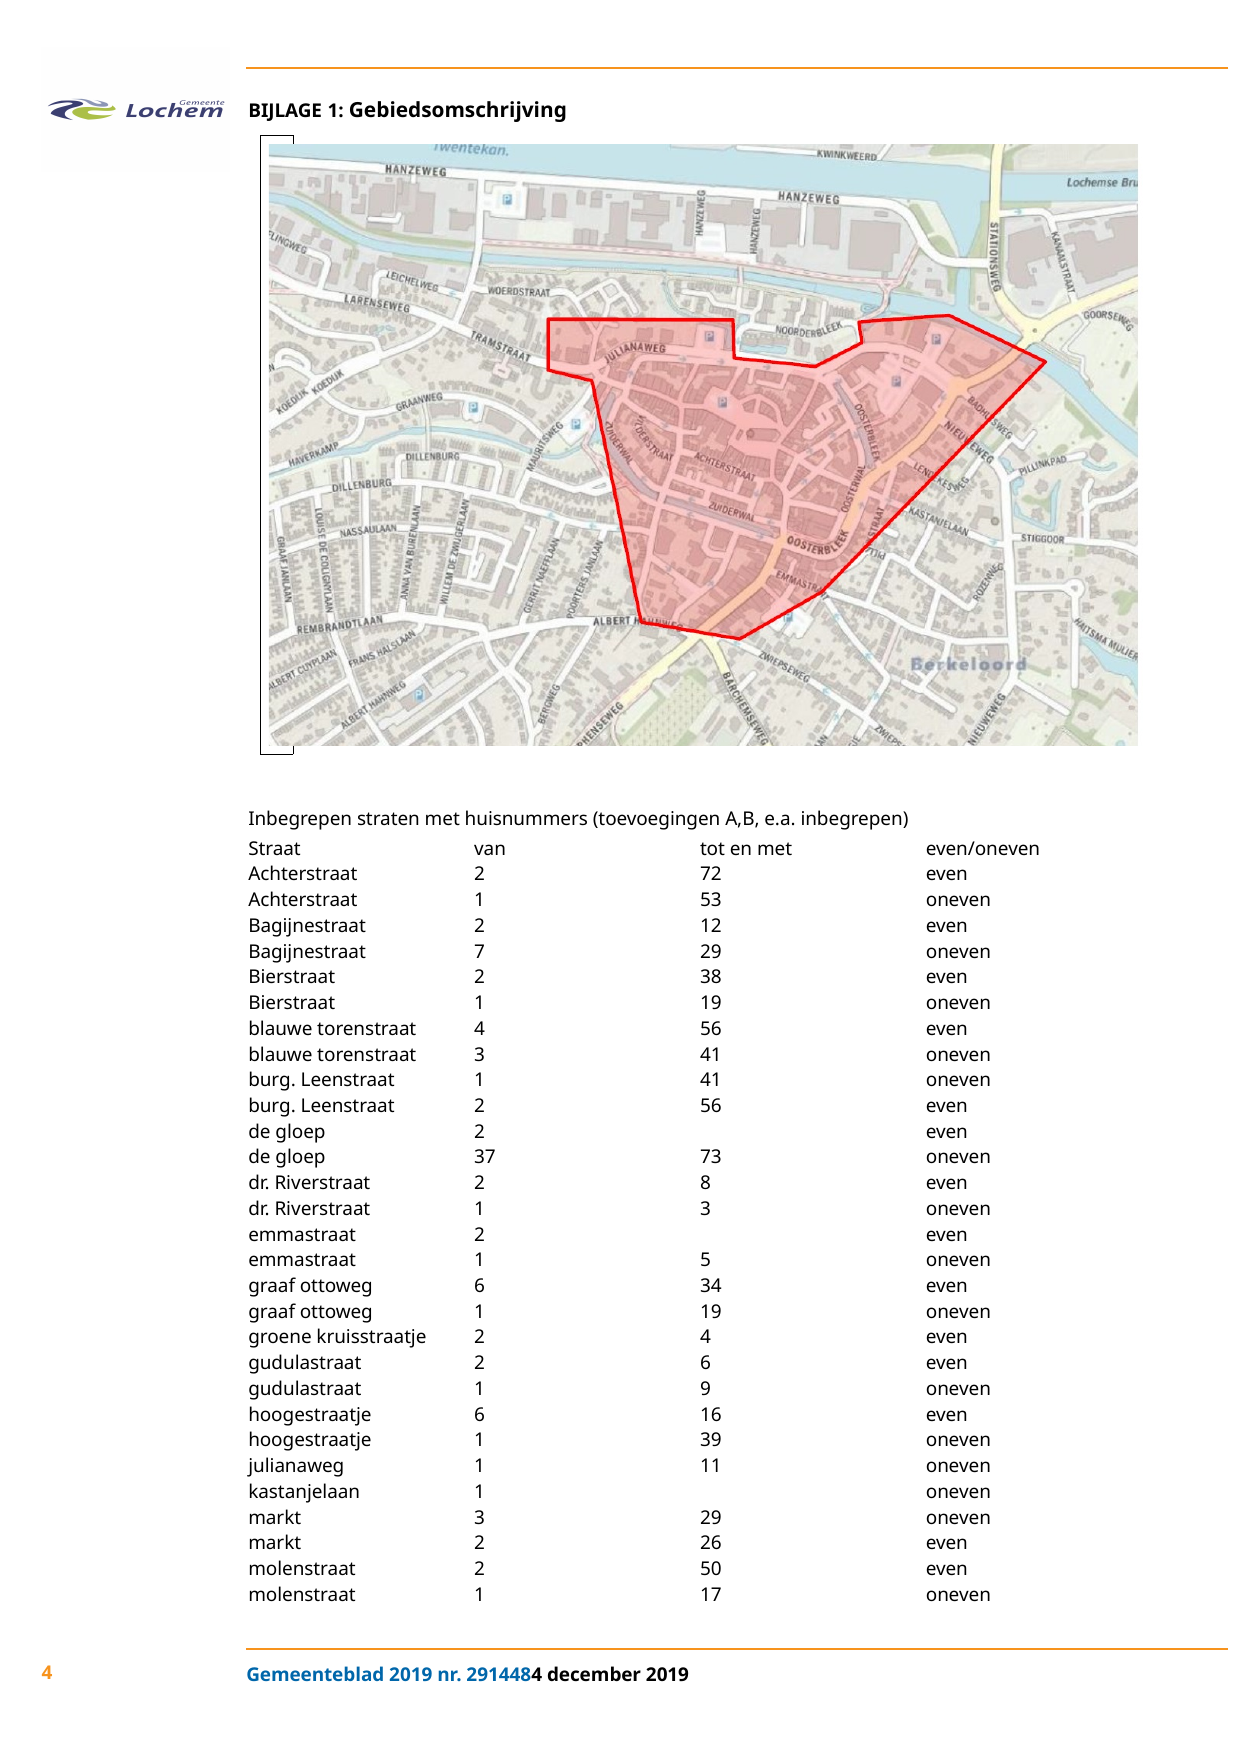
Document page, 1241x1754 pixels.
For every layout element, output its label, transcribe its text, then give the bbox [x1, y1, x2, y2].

table_cell 3 [474, 1041, 700, 1066]
table_cell 41 [700, 1066, 926, 1092]
table_cell molenstraat [248, 1581, 474, 1607]
table_cell even [926, 1530, 1152, 1555]
table_cell oneven [926, 1504, 1152, 1529]
table_cell oneven [926, 1427, 1152, 1452]
table_cell even [926, 912, 1152, 938]
table_header Straat [248, 835, 474, 861]
picture [41, 47, 231, 172]
table_cell oneven [926, 1453, 1152, 1478]
table_cell oneven [926, 1247, 1152, 1272]
table_header tot en met [700, 835, 926, 861]
table_cell even [926, 1272, 1152, 1298]
table_cell graaf ottoweg [248, 1272, 474, 1298]
table_cell 2 [474, 912, 700, 938]
table_cell even [926, 1221, 1152, 1247]
table_cell molenstraat [248, 1555, 474, 1581]
table_cell oneven [926, 1195, 1152, 1221]
table_cell 1 [474, 1427, 700, 1452]
table_cell 39 [700, 1427, 926, 1452]
table_cell even [926, 1324, 1152, 1349]
table_cell oneven [926, 1041, 1152, 1066]
table_cell Bagijnestraat [248, 912, 474, 938]
table_header even/oneven [926, 835, 1152, 861]
table_cell even [926, 1350, 1152, 1375]
table_cell 4 [474, 1015, 700, 1041]
table_cell 26 [700, 1530, 926, 1555]
table_cell even [926, 861, 1152, 886]
table_cell emmastraat [248, 1247, 474, 1272]
table_cell 19 [700, 1298, 926, 1324]
table_cell 1 [474, 1478, 700, 1504]
table_cell 2 [474, 964, 700, 989]
table_cell 4 [700, 1324, 926, 1349]
table_cell blauwe torenstraat [248, 1041, 474, 1066]
table_cell 29 [700, 938, 926, 963]
picture [268, 144, 1155, 746]
table_cell even [926, 1169, 1152, 1195]
table_cell Achterstraat [248, 886, 474, 912]
table_cell 1 [474, 989, 700, 1015]
table_cell 38 [700, 964, 926, 989]
table_cell oneven [926, 1066, 1152, 1092]
table_cell 1 [474, 1375, 700, 1401]
table_cell 2 [474, 1350, 700, 1375]
table_cell 2 [474, 1555, 700, 1581]
table_cell even [926, 1092, 1152, 1118]
table_cell 17 [700, 1581, 926, 1607]
table_cell Bagijnestraat [248, 938, 474, 963]
table_cell oneven [926, 1298, 1152, 1324]
table_cell 1 [474, 1066, 700, 1092]
table_cell [700, 1118, 926, 1144]
table_cell blauwe torenstraat [248, 1015, 474, 1041]
table_cell emmastraat [248, 1221, 474, 1247]
table_cell markt [248, 1530, 474, 1555]
table_cell 34 [700, 1272, 926, 1298]
table_cell 19 [700, 989, 926, 1015]
table_cell 5 [700, 1247, 926, 1272]
table_cell even [926, 1555, 1152, 1581]
table_cell graaf ottoweg [248, 1298, 474, 1324]
table_cell 41 [700, 1041, 926, 1066]
table_cell [700, 1221, 926, 1247]
table_cell 2 [474, 1221, 700, 1247]
table_cell 1 [474, 1195, 700, 1221]
table_cell gudulastraat [248, 1375, 474, 1401]
table_cell julianaweg [248, 1453, 474, 1478]
table_cell dr. Riverstraat [248, 1195, 474, 1221]
table_cell Achterstraat [248, 861, 474, 886]
table_cell 6 [474, 1401, 700, 1427]
table_cell oneven [926, 1478, 1152, 1504]
table_cell 9 [700, 1375, 926, 1401]
table_cell burg. Leenstraat [248, 1066, 474, 1092]
table_cell dr. Riverstraat [248, 1169, 474, 1195]
table_cell 72 [700, 861, 926, 886]
table_cell 73 [700, 1144, 926, 1169]
table_cell hoogestraatje [248, 1427, 474, 1452]
table_cell 2 [474, 1169, 700, 1195]
table_cell 53 [700, 886, 926, 912]
table_cell Bierstraat [248, 989, 474, 1015]
table_header van [474, 835, 700, 861]
table_cell 6 [700, 1350, 926, 1375]
table_cell groene kruisstraatje [248, 1324, 474, 1349]
table_cell even [926, 1015, 1152, 1041]
table_cell oneven [926, 1375, 1152, 1401]
table_cell [700, 1478, 926, 1504]
table_cell 16 [700, 1401, 926, 1427]
table_cell markt [248, 1504, 474, 1529]
table_cell oneven [926, 1581, 1152, 1607]
table_cell 2 [474, 861, 700, 886]
table_cell 12 [700, 912, 926, 938]
table_cell 37 [474, 1144, 700, 1169]
table_cell hoogestraatje [248, 1401, 474, 1427]
table_cell 1 [474, 1247, 700, 1272]
table_cell 6 [474, 1272, 700, 1298]
text BIJLAGE 1: Gebiedsomschrijving [248, 95, 1152, 123]
table_cell de gloep [248, 1118, 474, 1144]
table_cell 50 [700, 1555, 926, 1581]
table_cell even [926, 1118, 1152, 1144]
table_cell 11 [700, 1453, 926, 1478]
table_cell oneven [926, 938, 1152, 963]
table_cell oneven [926, 1144, 1152, 1169]
table_cell kastanjelaan [248, 1478, 474, 1504]
table_cell 56 [700, 1092, 926, 1118]
table_cell 2 [474, 1092, 700, 1118]
table_cell 1 [474, 886, 700, 912]
table_cell burg. Leenstraat [248, 1092, 474, 1118]
table_cell 29 [700, 1504, 926, 1529]
table_cell oneven [926, 989, 1152, 1015]
table_cell 2 [474, 1530, 700, 1555]
table_cell gudulastraat [248, 1350, 474, 1375]
table_cell Bierstraat [248, 964, 474, 989]
table_cell 1 [474, 1453, 700, 1478]
table_cell even [926, 964, 1152, 989]
table_cell 1 [474, 1581, 700, 1607]
table_cell 2 [474, 1324, 700, 1349]
table_cell de gloep [248, 1144, 474, 1169]
text Inbegrepen straten met huisnummers (toevoegingen A,B, e.a. inbegrepen) [248, 805, 1152, 831]
table_cell 7 [474, 938, 700, 963]
table_cell 8 [700, 1169, 926, 1195]
table_cell 1 [474, 1298, 700, 1324]
table_cell even [926, 1401, 1152, 1427]
table_cell 56 [700, 1015, 926, 1041]
table_cell oneven [926, 886, 1152, 912]
table_cell 2 [474, 1118, 700, 1144]
table_cell 3 [700, 1195, 926, 1221]
table_cell 3 [474, 1504, 700, 1529]
